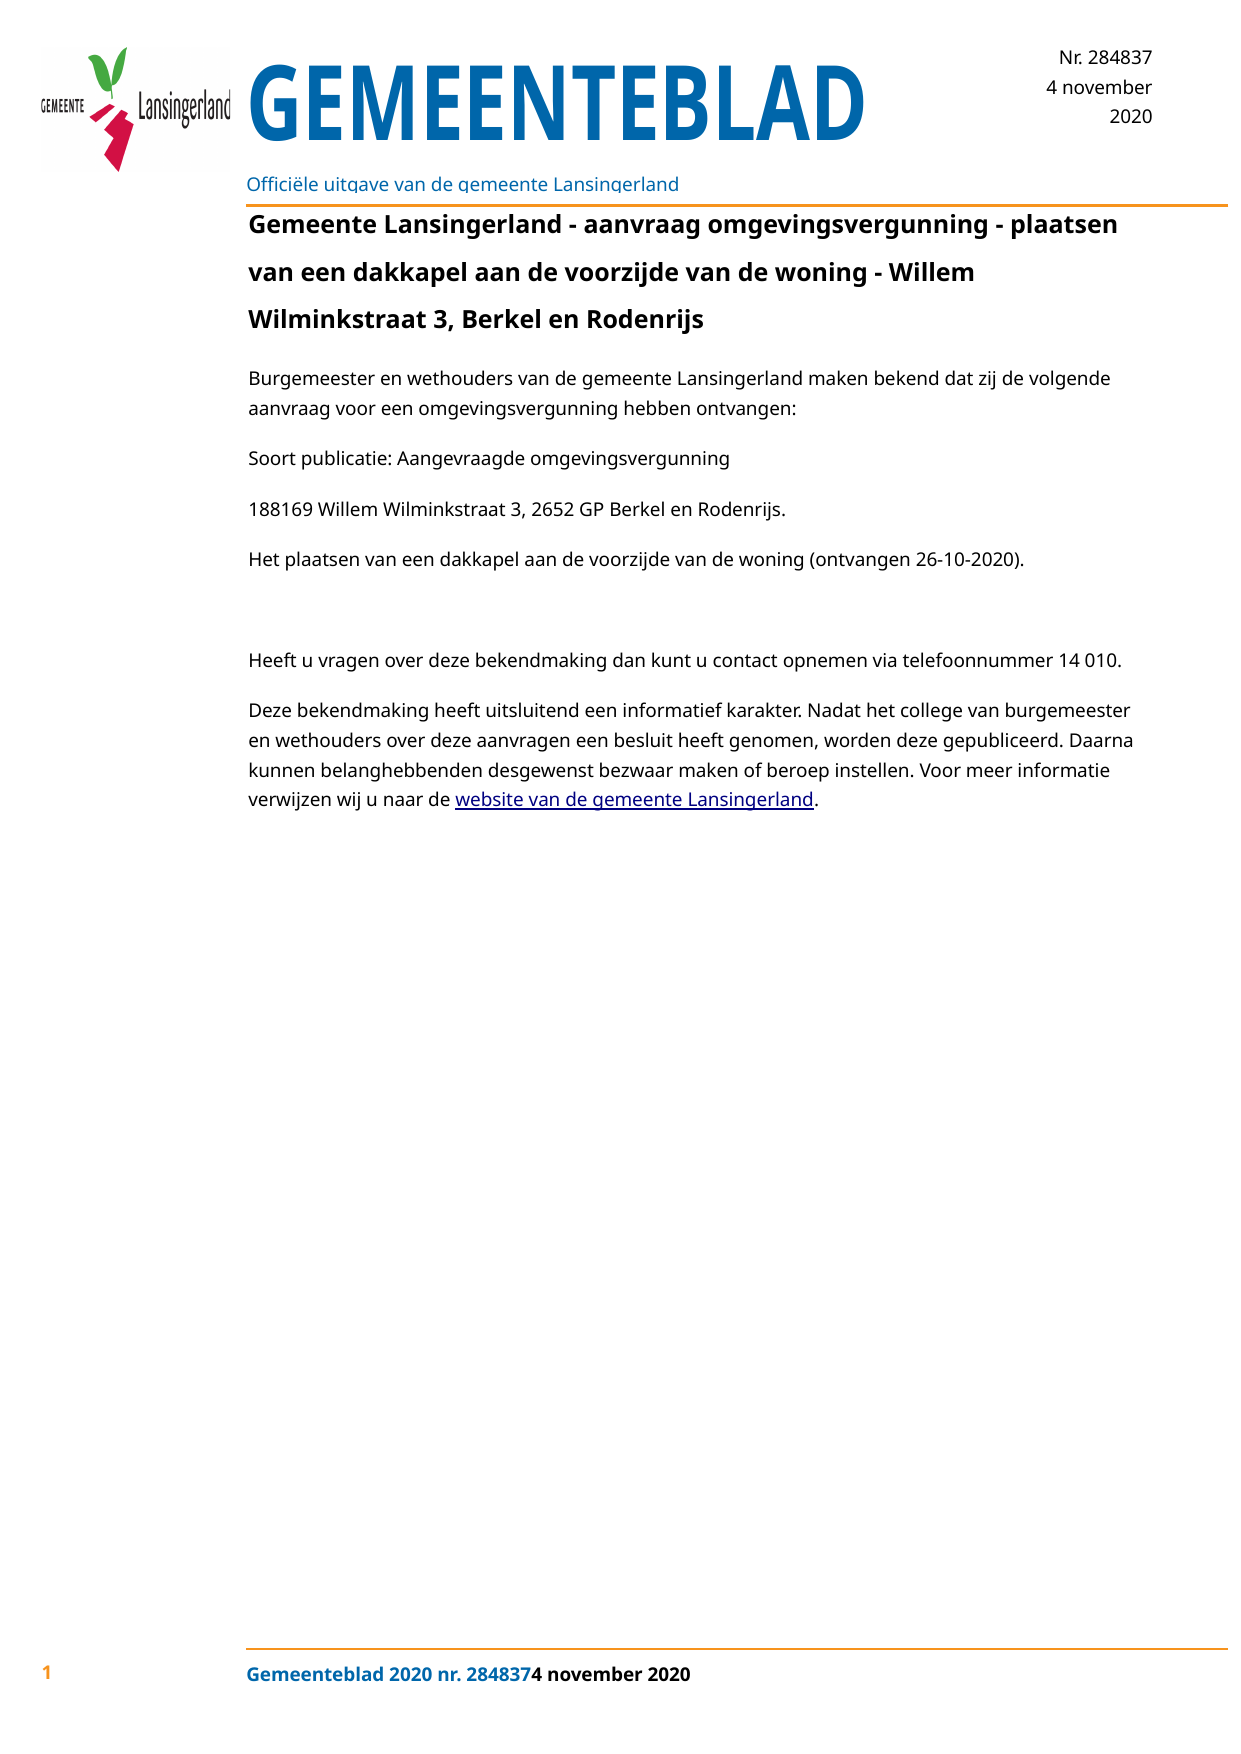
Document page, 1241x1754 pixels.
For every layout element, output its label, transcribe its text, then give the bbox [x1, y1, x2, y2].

picture [41, 47, 231, 172]
text Gemeente Lansingerland - aanvraag omgevingsvergunning - plaatsen van een dakkapel aan de voorzijde van de woning - Willem Wilminkstraat 3, Berkel en Rodenrijs [248, 207, 1152, 336]
text Deze bekendmaking heeft uitsluitend een informatief karakter. Nadat het college van burgemeester en wethouders over deze aanvragen een besluit heeft genomen, worden deze gepubliceerd. Daarna kunnen belanghebbenden desgewenst bezwaar maken of beroep instellen. Voor meer informatie verwijzen wij u naar de website van de gemeente Lansingerland. [248, 698, 1152, 812]
text Burgemeester en wethouders van de gemeente Lansingerland maken bekend dat zij de volgende aanvraag voor een omgevingsvergunning hebben ontvangen: [248, 366, 1152, 421]
text 188169 Willem Wilminkstraat 3, 2652 GP Berkel en Rodenrijs. [248, 496, 1152, 522]
text Soort publicatie: Aangevraagde omgevingsvergunning [248, 446, 1152, 471]
text Heeft u vragen over deze bekendmaking dan kunt u contact opnemen via telefoonnummer 14 010. [248, 647, 1152, 673]
text Het plaatsen van een dakkapel aan de voorzijde van de woning (ontvangen 26-10-2020). [248, 546, 1152, 572]
